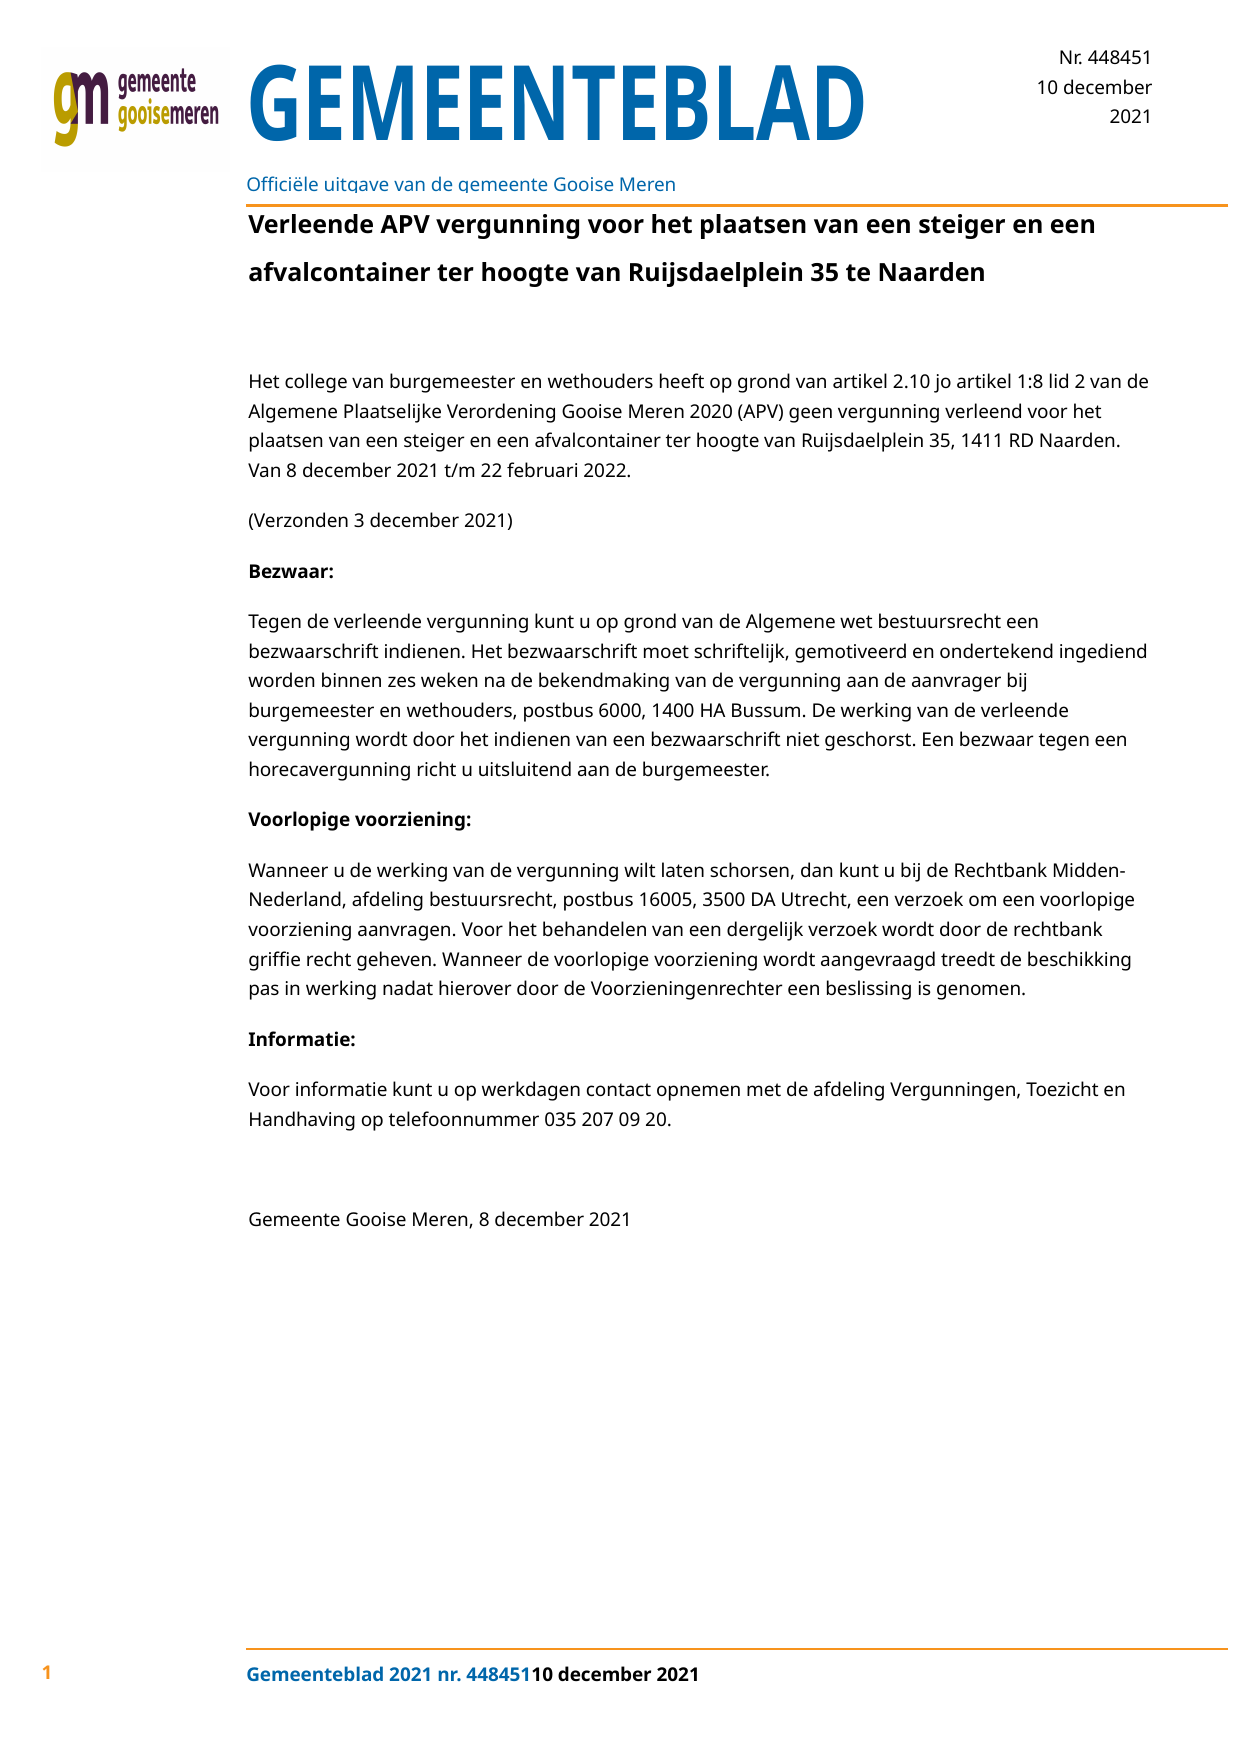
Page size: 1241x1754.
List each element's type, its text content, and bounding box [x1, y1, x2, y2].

text (Verzonden 3 december 2021) [248, 507, 1152, 533]
text Voor informatie kunt u op werkdagen contact opnemen met de afdeling Vergunningen, Toezicht en Handhaving op telefoonnummer 035 207 09 20. [248, 1076, 1152, 1132]
text Het college van burgemeester en wethouders heeft op grond van artikel 2.10 jo artikel 1:8 lid 2 van de Algemene Plaatselijke Verordening Gooise Meren 2020 (APV) geen vergunning verleend voor het plaatsen van een steiger en een afvalcontainer ter hoogte van Ruijsdaelplein 35, 1411 RD Naarden. Van 8 december 2021 t/m 22 februari 2022. [248, 368, 1152, 483]
text Gemeente Gooise Meren, 8 december 2021 [248, 1207, 1152, 1232]
text Wanneer u de werking van de vergunning wilt laten schorsen, dan kunt u bij de Rechtbank Midden-Nederland, afdeling bestuursrecht, postbus 16005, 3500 DA Utrecht, een verzoek om een voorlopige voorziening aanvragen. Voor het behandelen van een dergelijk verzoek wordt door de rechtbank griffie recht geheven. Wanneer de voorlopige voorziening wordt aangevraagd treedt de beschikking pas in werking nadat hierover door de Voorzieningenrechter een beslissing is genomen. [248, 857, 1152, 1001]
text Voorlopige voorziening: [248, 807, 1152, 832]
text Bezwaar: [248, 558, 1152, 584]
text Informatie: [248, 1026, 1152, 1052]
text Verleende APV vergunning voor het plaatsen van een steiger en een afvalcontainer ter hoogte van Ruijsdaelplein 35 te Naarden [248, 207, 1152, 288]
text Tegen de verleende vergunning kunt u op grond van de Algemene wet bestuursrecht een bezwaarschrift indienen. Het bezwaarschrift moet schriftelijk, gemotiveerd en ondertekend ingediend worden binnen zes weken na de bekendmaking van de vergunning aan de aanvrager bij burgemeester en wethouders, postbus 6000, 1400 HA Bussum. De werking van de verleende vergunning wordt door het indienen van een bezwaarschrift niet geschorst. Een bezwaar tegen een horecavergunning richt u uitsluitend aan de burgemeester. [248, 608, 1152, 782]
picture [41, 47, 231, 172]
